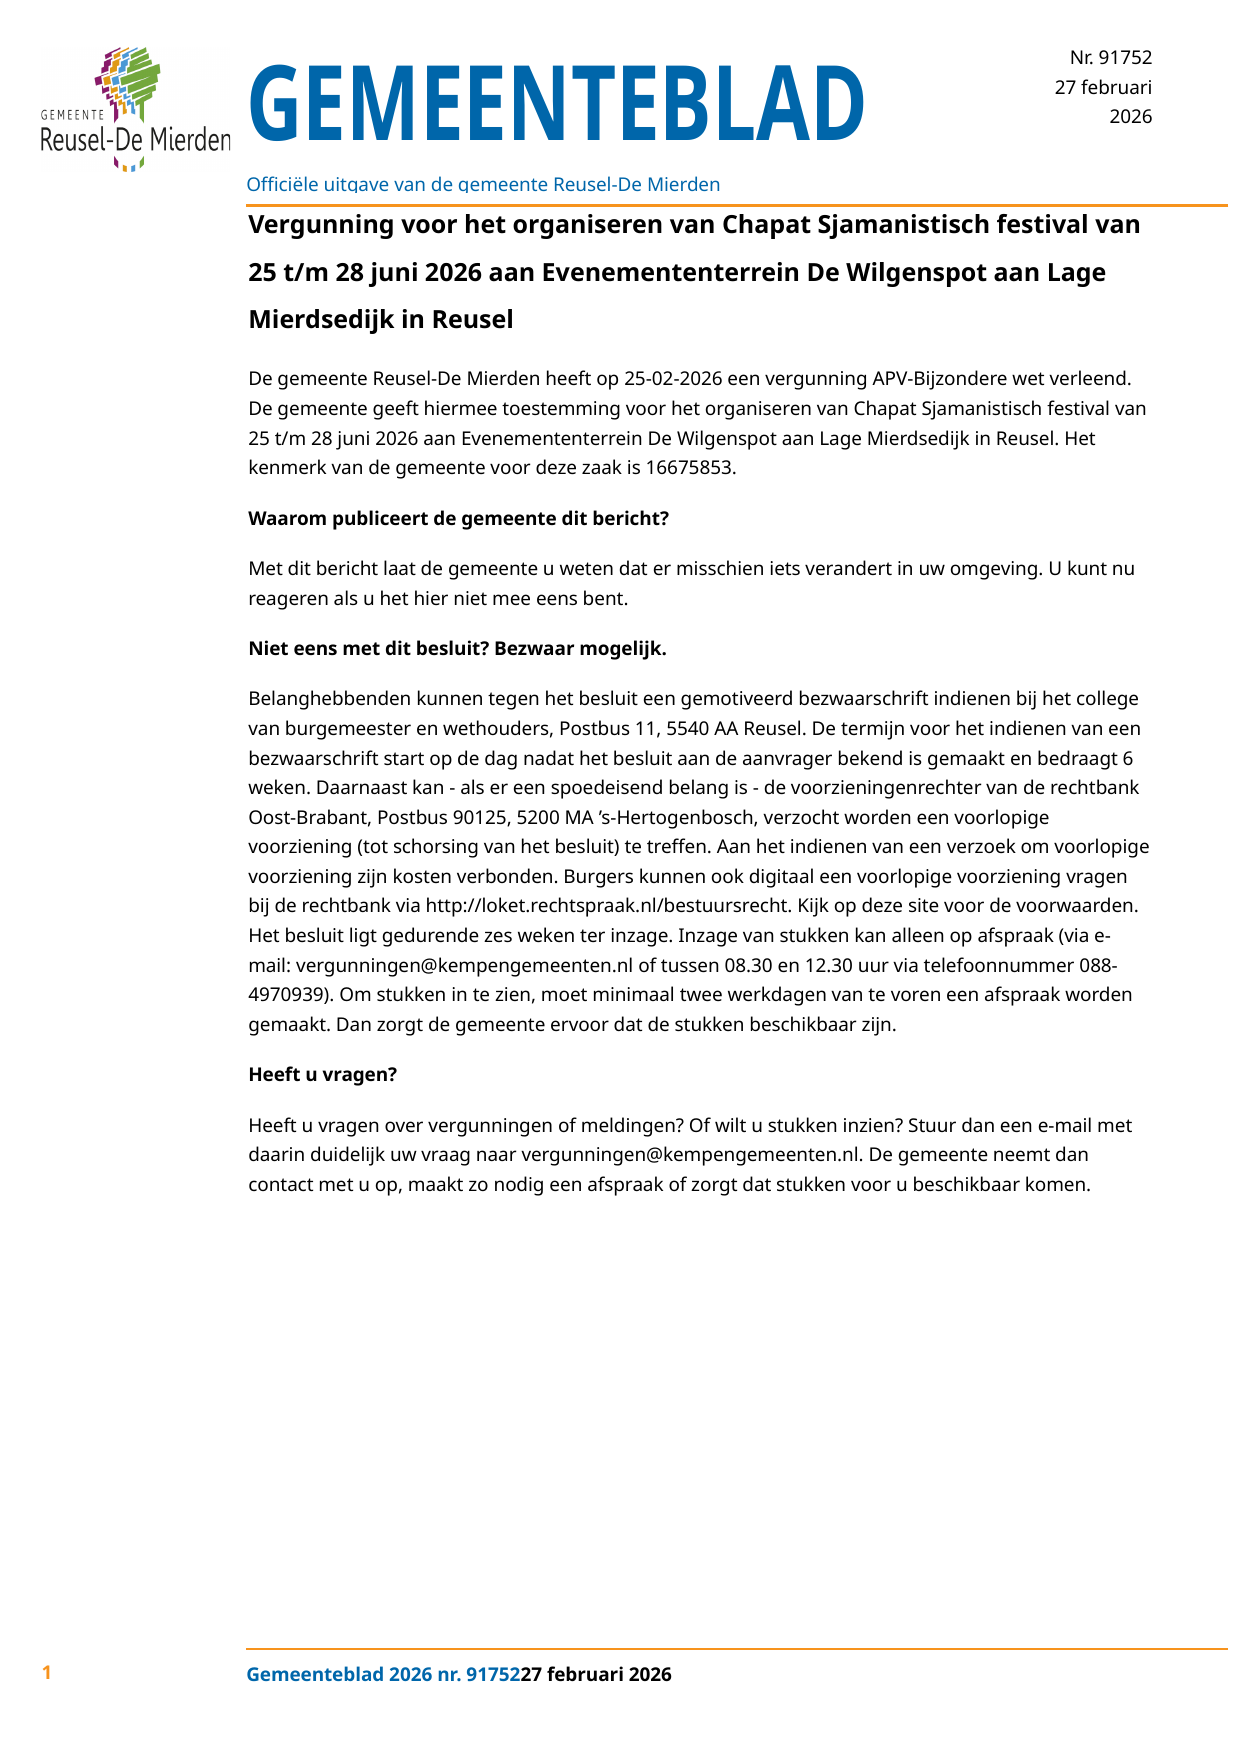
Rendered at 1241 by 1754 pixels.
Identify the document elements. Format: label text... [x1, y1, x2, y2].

text Belanghebbenden kunnen tegen het besluit een gemotiveerd bezwaarschrift indienen bij het college van burgemeester en wethouders, Postbus 11, 5540 AA Reusel. De termijn voor het indienen van een bezwaarschrift start op de dag nadat het besluit aan de aanvrager bekend is gemaakt en bedraagt 6 weken. Daarnaast kan - als er een spoedeisend belang is - de voorzieningenrechter van de rechtbank Oost-Brabant, Postbus 90125, 5200 MA ’s-Hertogenbosch, verzocht worden een voorlopige voorziening (tot schorsing van het besluit) te treffen. Aan het indienen van een verzoek om voorlopige voorziening zijn kosten verbonden. Burgers kunnen ook digitaal een voorlopige voorziening vragen bij de rechtbank via http://loket.rechtspraak.nl/bestuursrecht. Kijk op deze site voor de voorwaarden. Het besluit ligt gedurende zes weken ter inzage. Inzage van stukken kan alleen op afspraak (via e-mail: vergunningen@kempengemeenten.nl of tussen 08.30 en 12.30 uur via telefoonnummer 088-4970939). Om stukken in te zien, moet minimaal twee werkdagen van te voren een afspraak worden gemaakt. Dan zorgt de gemeente ervoor dat de stukken beschikbaar zijn. [248, 686, 1152, 1037]
text Heeft u vragen over vergunningen of meldingen? Of wilt u stukken inzien? Stuur dan een e-mail met daarin duidelijk uw vraag naar vergunningen@kempengemeenten.nl. De gemeente neemt dan contact met u op, maakt zo nodig een afspraak of zorgt dat stukken voor u beschikbaar komen. [248, 1112, 1152, 1197]
text Niet eens met dit besluit? Bezwaar mogelijk. [248, 635, 1152, 661]
text Met dit bericht laat de gemeente u weten dat er misschien iets verandert in uw omgeving. U kunt nu reageren als u het hier niet mee eens bent. [248, 555, 1152, 610]
text De gemeente Reusel-De Mierden heeft op 25-02-2026 een vergunning APV-Bijzondere wet verleend. De gemeente geeft hiermee toestemming voor het organiseren van Chapat Sjamanistisch festival van 25 t/m 28 juni 2026 aan Evenemententerrein De Wilgenspot aan Lage Mierdsedijk in Reusel. Het kenmerk van de gemeente voor deze zaak is 16675853. [248, 366, 1152, 480]
picture [41, 47, 231, 172]
text Waarom publiceert de gemeente dit bericht? [248, 505, 1152, 530]
text Vergunning voor het organiseren van Chapat Sjamanistisch festival van 25 t/m 28 juni 2026 aan Evenemententerrein De Wilgenspot aan Lage Mierdsedijk in Reusel [248, 207, 1152, 336]
text Heeft u vragen? [248, 1061, 1152, 1087]
